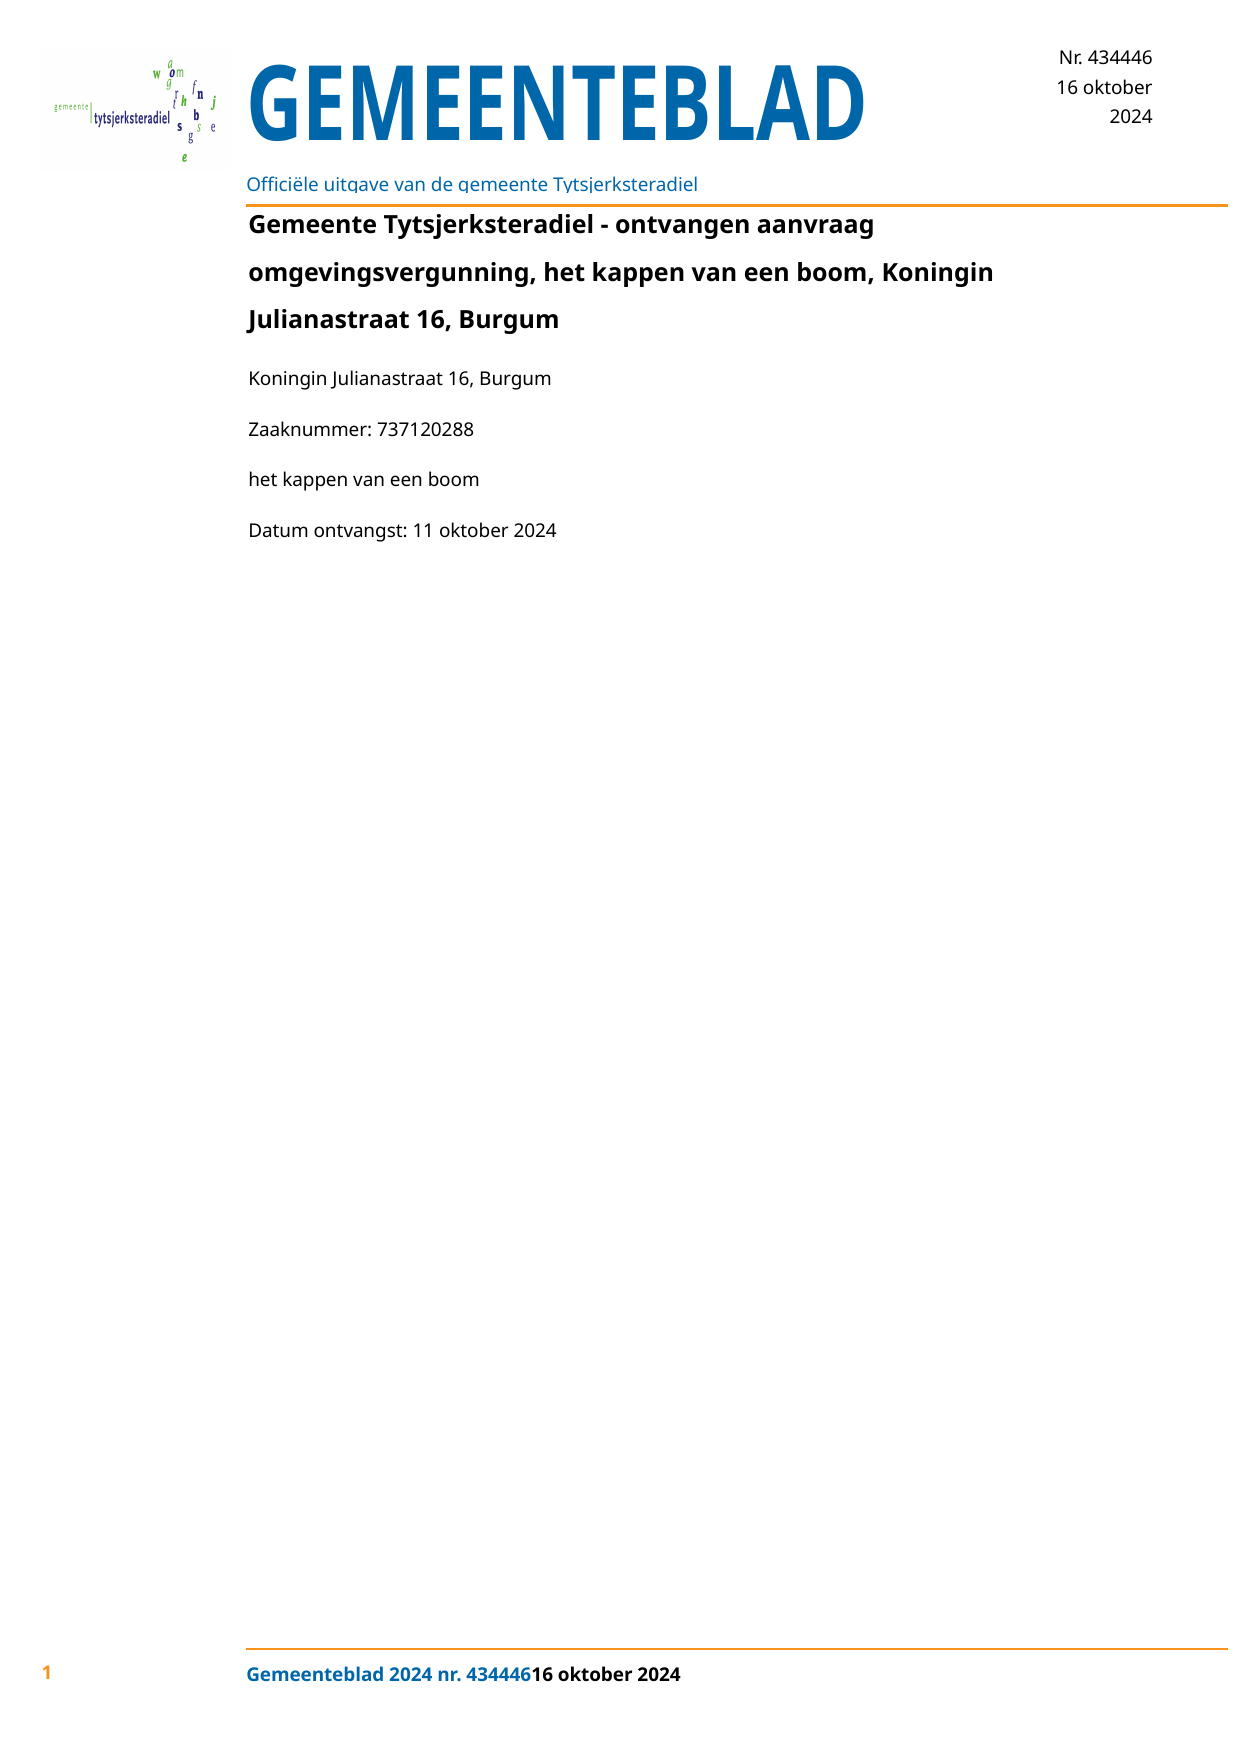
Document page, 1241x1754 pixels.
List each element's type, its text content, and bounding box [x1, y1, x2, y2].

text het kappen van een boom [248, 466, 1152, 492]
picture [41, 47, 231, 172]
text Datum ontvangst: 11 oktober 2024 [248, 517, 1152, 542]
text Zaaknummer: 737120288 [248, 416, 1152, 442]
text Gemeente Tytsjerksteradiel - ontvangen aanvraag omgevingsvergunning, het kappen van een boom, Koningin Julianastraat 16, Burgum [248, 207, 1152, 336]
text Koningin Julianastraat 16, Burgum [248, 366, 1152, 391]
